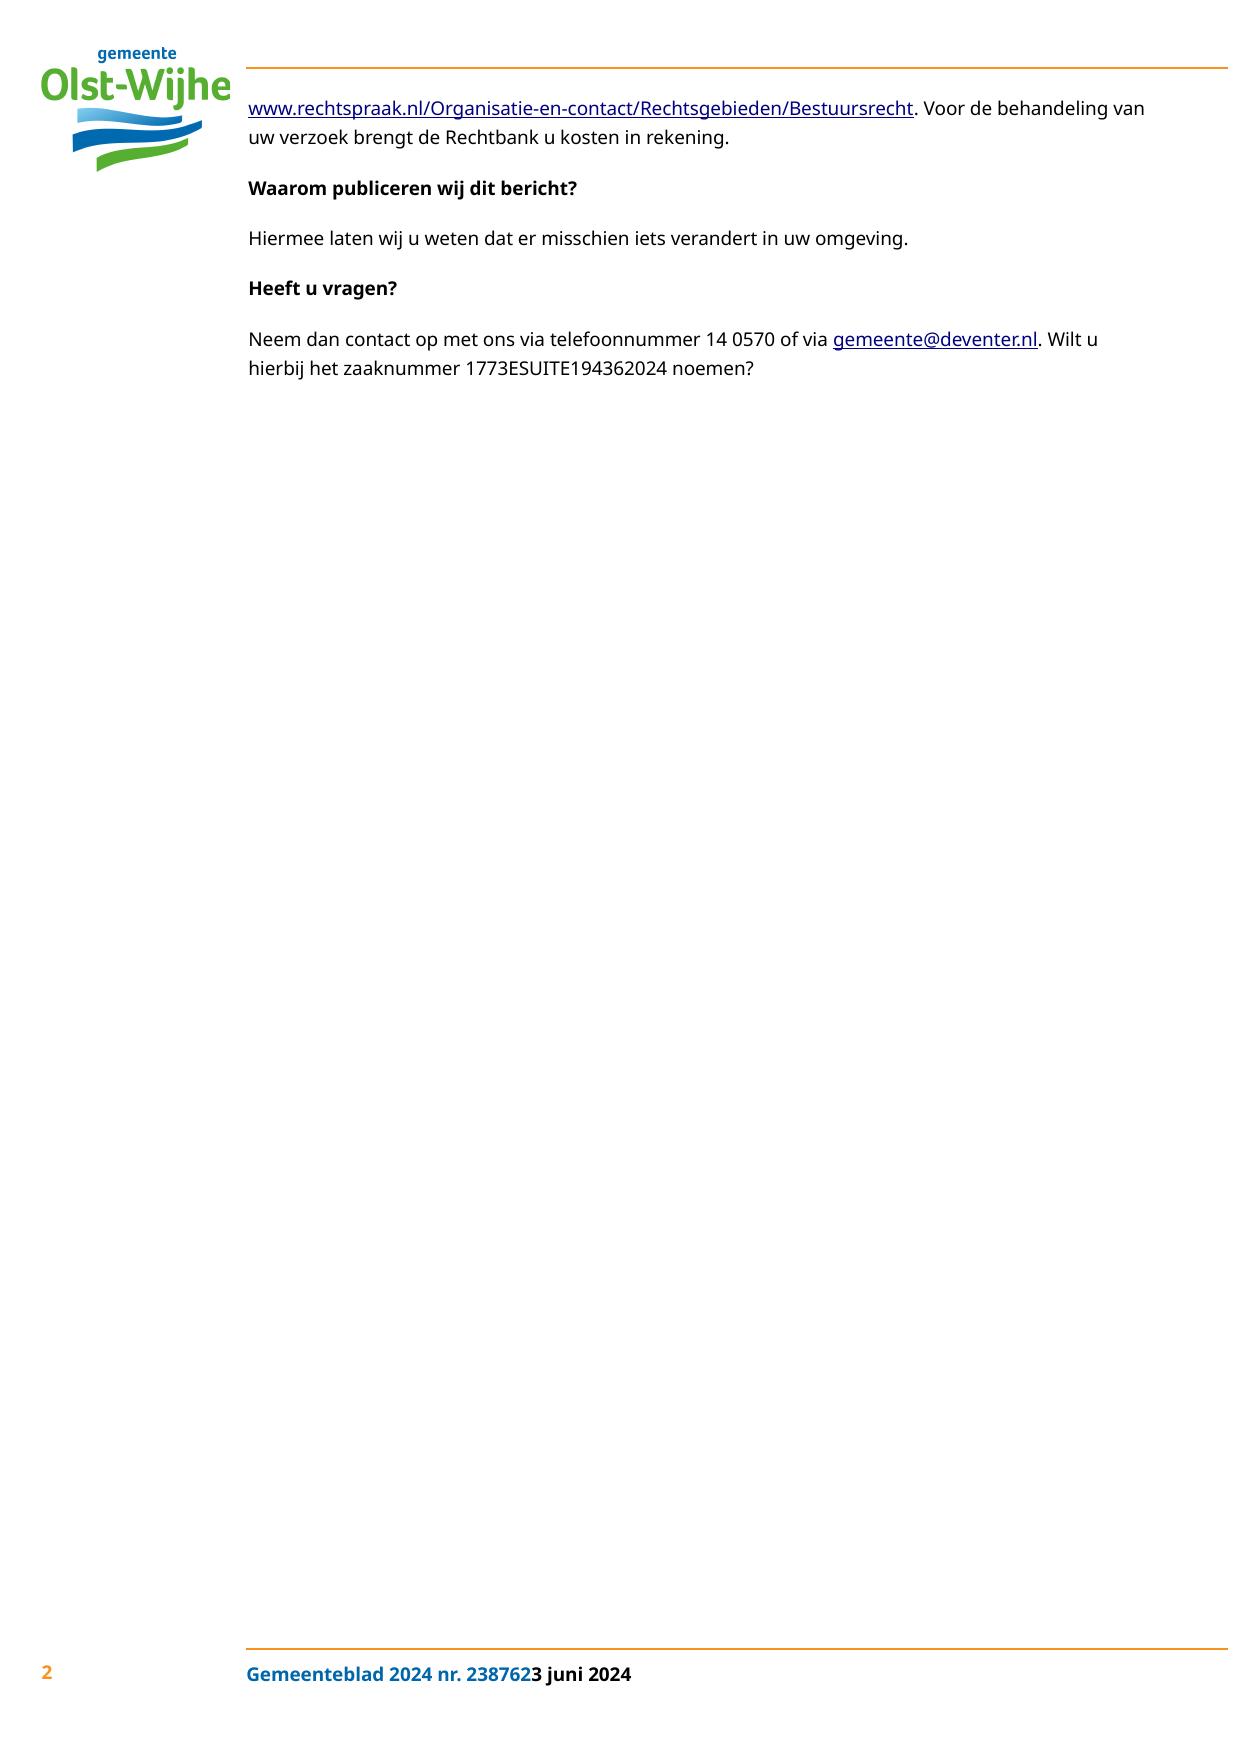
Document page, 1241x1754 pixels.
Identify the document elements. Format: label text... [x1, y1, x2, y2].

text Heeft u vragen? [248, 276, 1152, 301]
text www.rechtspraak.nl/Organisatie-en-contact/Rechtsgebieden/Bestuursrecht. Voor de behandeling van uw verzoek brengt de Rechtbank u kosten in rekening. [248, 95, 1152, 150]
text Waarom publiceren wij dit bericht? [248, 175, 1152, 201]
text Hiermee laten wij u weten dat er misschien iets verandert in uw omgeving. [248, 225, 1152, 251]
picture [41, 47, 231, 172]
text Neem dan contact op met ons via telefoonnummer 14 0570 of via gemeente@deventer.nl. Wilt u hierbij het zaaknummer 1773ESUITE194362024 noemen? [248, 326, 1152, 381]
